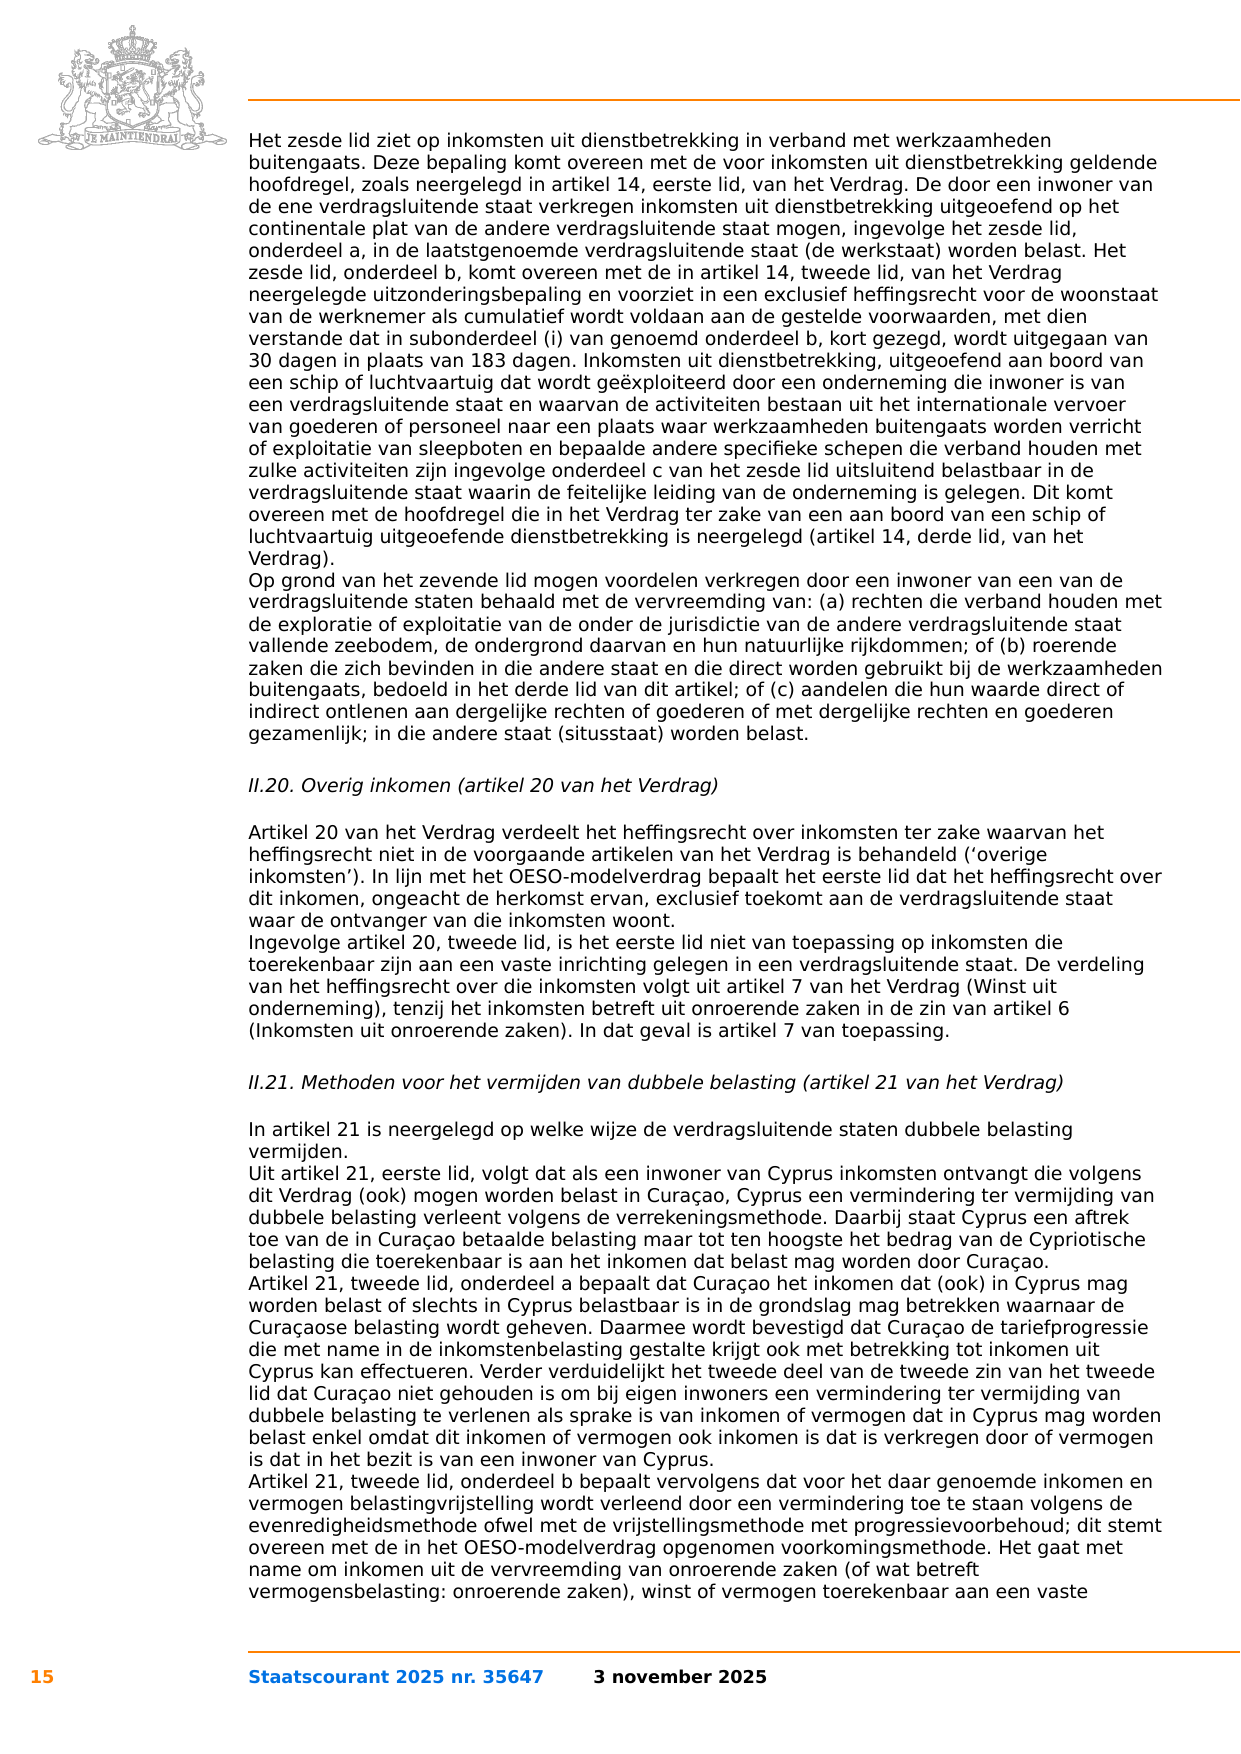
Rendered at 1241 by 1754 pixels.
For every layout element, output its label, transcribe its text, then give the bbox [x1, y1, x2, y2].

subtitle II.21. Methoden voor het vermijden van dubbele belasting (artikel 21 van het Verdrag) [248, 1072, 1163, 1094]
picture [38, 25, 227, 150]
text Uit artikel 21, eerste lid, volgt dat als een inwoner van Cyprus inkomsten ontvangt die volgens dit Verdrag (ook) mogen worden belast in Curaçao, Cyprus een vermindering ter vermijding van dubbele belasting verleent volgens de verrekeningsmethode. Daarbij staat Cyprus een aftrek toe van de in Curaçao betaalde belasting maar tot ten hoogste het bedrag van de Cypriotische belasting die toerekenbaar is aan het inkomen dat belast mag worden door Curaçao. [248, 1163, 1163, 1273]
subtitle II.20. Overig inkomen (artikel 20 van het Verdrag) [248, 775, 1163, 797]
text Op grond van het zevende lid mogen voordelen verkregen door een inwoner van een van de verdragsluitende staten behaald met de vervreemding van: (a) rechten die verband houden met de exploratie of exploitatie van de onder de jurisdictie van de andere verdragsluitende staat vallende zeebodem, de ondergrond daarvan en hun natuurlijke rijkdommen; of (b) roerende zaken die zich bevinden in die andere staat en die direct worden gebruikt bij de werkzaamheden buitengaats, bedoeld in het derde lid van dit artikel; of (c) aandelen die hun waarde direct of indirect ontlenen aan dergelijke rechten of goederen of met dergelijke rechten en goederen gezamenlijk; in die andere staat (situsstaat) worden belast. [248, 569, 1163, 745]
text In artikel 21 is neergelegd op welke wijze de verdragsluitende staten dubbele belasting vermijden. [248, 1119, 1163, 1163]
text Artikel 20 van het Verdrag verdeelt het heffingsrecht over inkomsten ter zake waarvan het heffingsrecht niet in de voorgaande artikelen van het Verdrag is behandeld (‘overige inkomsten’). In lijn met het OESO-modelverdrag bepaalt het eerste lid dat het heffingsrecht over dit inkomen, ongeacht de herkomst ervan, exclusief toekomt aan de verdragsluitende staat waar de ontvanger van die inkomsten woont. [248, 822, 1163, 932]
text Artikel 21, tweede lid, onderdeel b bepaalt vervolgens dat voor het daar genoemde inkomen en vermogen belastingvrijstelling wordt verleend door een vermindering toe te staan volgens de evenredigheidsmethode ofwel met de vrijstellingsmethode met progressievoorbehoud; dit stemt overeen met de in het OESO-modelverdrag opgenomen voorkomingsmethode. Het gaat met name om inkomen uit de vervreemding van onroerende zaken (of wat betreft vermogensbelasting: onroerende zaken), winst of vermogen toerekenbaar aan een vaste [248, 1471, 1163, 1603]
text Het zesde lid ziet op inkomsten uit dienstbetrekking in verband met werkzaamheden buitengaats. Deze bepaling komt overeen met de voor inkomsten uit dienstbetrekking geldende hoofdregel, zoals neergelegd in artikel 14, eerste lid, van het Verdrag. De door een inwoner van de ene verdragsluitende staat verkregen inkomsten uit dienstbetrekking uitgeoefend op het continentale plat van de andere verdragsluitende staat mogen, ingevolge het zesde lid, onderdeel a, in de laatstgenoemde verdragsluitende staat (de werkstaat) worden belast. Het zesde lid, onderdeel b, komt overeen met de in artikel 14, tweede lid, van het Verdrag neergelegde uitzonderingsbepaling en voorziet in een exclusief heffingsrecht voor de woonstaat van de werknemer als cumulatief wordt voldaan aan de gestelde voorwaarden, met dien verstande dat in subonderdeel (i) van genoemd onderdeel b, kort gezegd, wordt uitgegaan van 30 dagen in plaats van 183 dagen. Inkomsten uit dienstbetrekking, uitgeoefend aan boord van een schip of luchtvaartuig dat wordt geëxploiteerd door een onderneming die inwoner is van een verdragsluitende staat en waarvan de activiteiten bestaan uit het internationale vervoer van goederen of personeel naar een plaats waar werkzaamheden buitengaats worden verricht of exploitatie van sleepboten en bepaalde andere specifieke schepen die verband houden met zulke activiteiten zijn ingevolge onderdeel c van het zesde lid uitsluitend belastbaar in de verdragsluitende staat waarin de feitelijke leiding van de onderneming is gelegen. Dit komt overeen met de hoofdregel die in het Verdrag ter zake van een aan boord van een schip of luchtvaartuig uitgeoefende dienstbetrekking is neergelegd (artikel 14, derde lid, van het Verdrag). [248, 130, 1163, 569]
text Ingevolge artikel 20, tweede lid, is het eerste lid niet van toepassing op inkomsten die toerekenbaar zijn aan een vaste inrichting gelegen in een verdragsluitende staat. De verdeling van het heffingsrecht over die inkomsten volgt uit artikel 7 van het Verdrag (Winst uit onderneming), tenzij het inkomsten betreft uit onroerende zaken in de zin van artikel 6 (Inkomsten uit onroerende zaken). In dat geval is artikel 7 van toepassing. [248, 932, 1163, 1042]
text Artikel 21, tweede lid, onderdeel a bepaalt dat Curaçao het inkomen dat (ook) in Cyprus mag worden belast of slechts in Cyprus belastbaar is in de grondslag mag betrekken waarnaar de Curaçaose belasting wordt geheven. Daarmee wordt bevestigd dat Curaçao de tariefprogressie die met name in de inkomstenbelasting gestalte krijgt ook met betrekking tot inkomen uit Cyprus kan effectueren. Verder verduidelijkt het tweede deel van de tweede zin van het tweede lid dat Curaçao niet gehouden is om bij eigen inwoners een vermindering ter vermijding van dubbele belasting te verlenen als sprake is van inkomen of vermogen dat in Cyprus mag worden belast enkel omdat dit inkomen of vermogen ook inkomen is dat is verkregen door of vermogen is dat in het bezit is van een inwoner van Cyprus. [248, 1273, 1163, 1471]
